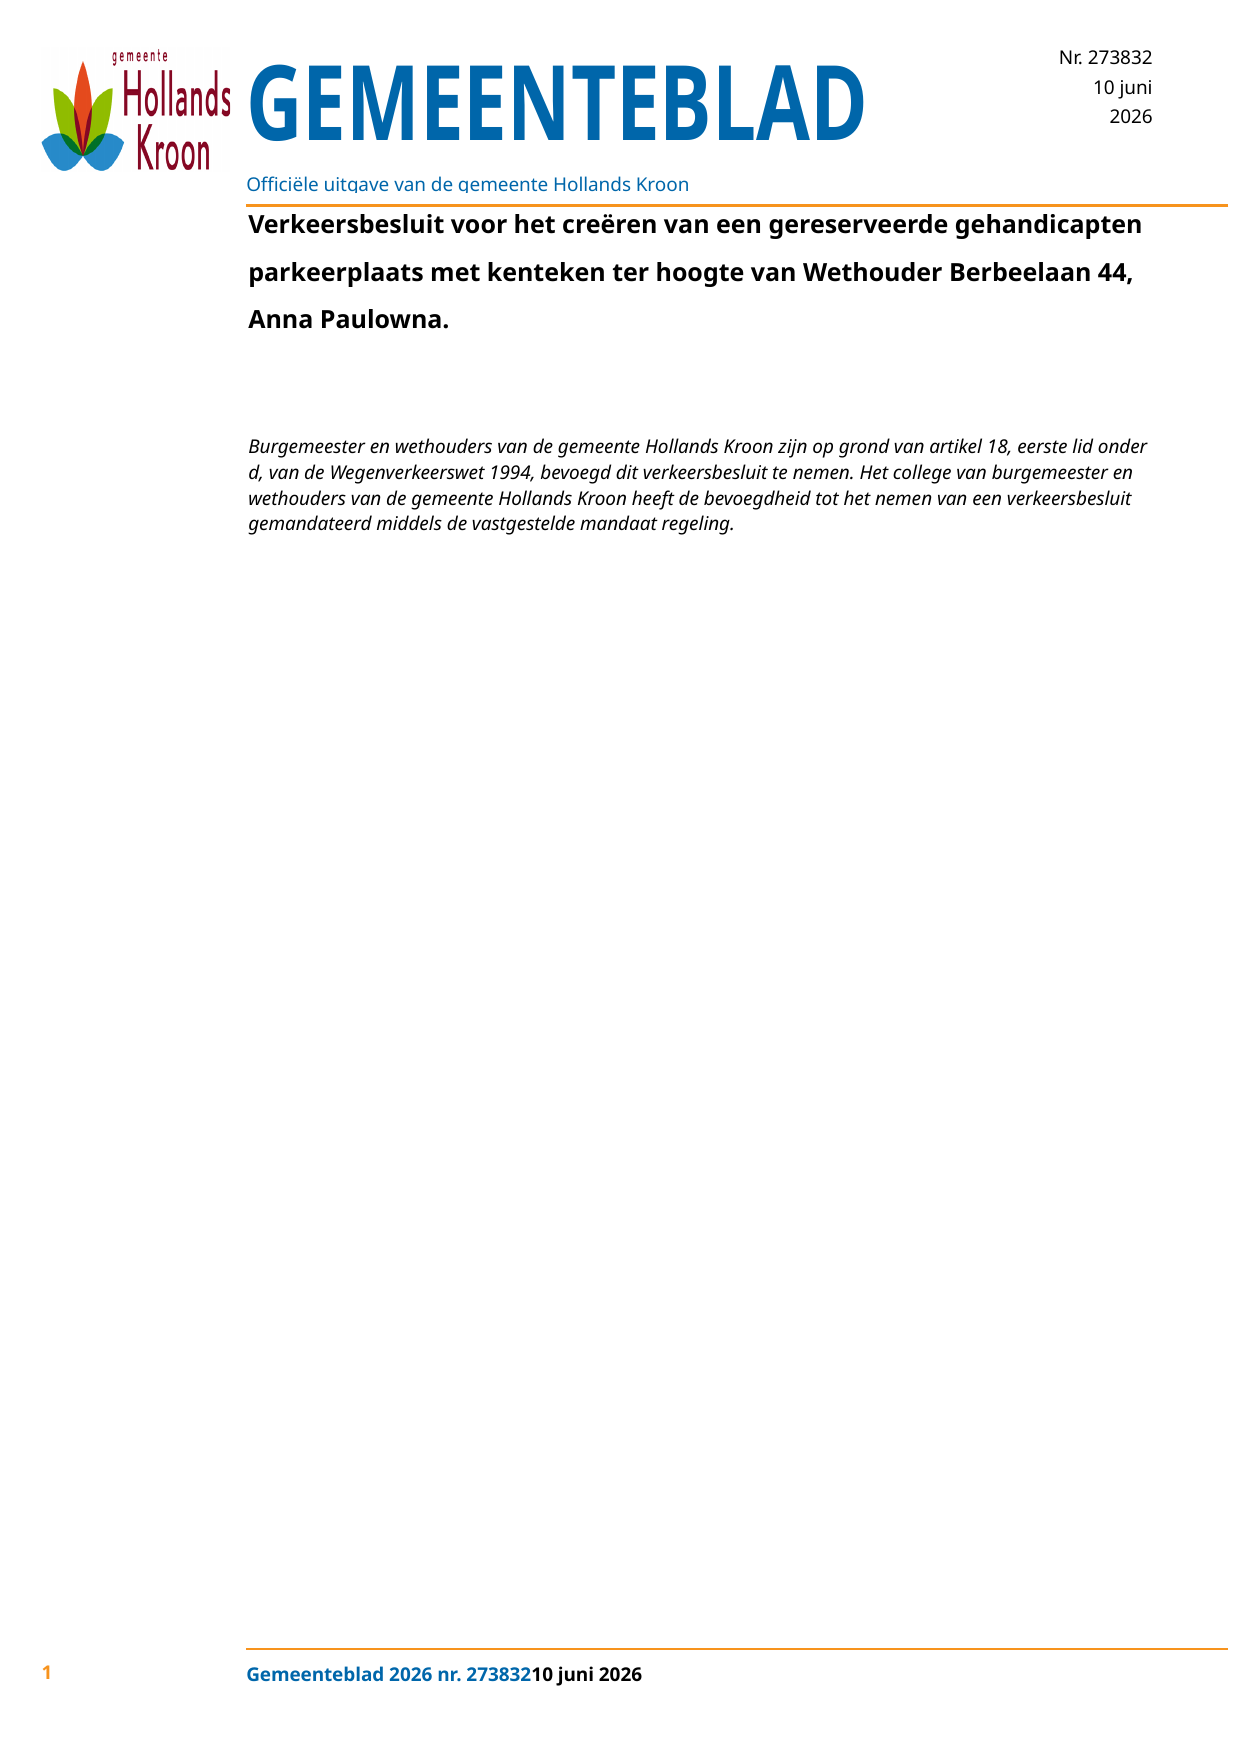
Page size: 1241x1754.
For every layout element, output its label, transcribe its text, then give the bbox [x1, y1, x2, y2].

text Burgemeester en wethouders van de gemeente Hollands Kroon zijn op grond van artikel 18, eerste lid onder d, van de Wegenverkeerswet 1994, bevoegd dit verkeersbesluit te nemen. Het college van burgemeester en wethouders van de gemeente Hollands Kroon heeft de bevoegdheid tot het nemen van een verkeersbesluit gemandateerd middels de vastgestelde mandaat regeling. [248, 433, 1152, 536]
text Verkeersbesluit voor het creëren van een gereserveerde gehandicapten parkeerplaats met kenteken ter hoogte van Wethouder Berbeelaan 44, Anna Paulowna. [248, 207, 1152, 336]
picture [41, 47, 231, 172]
